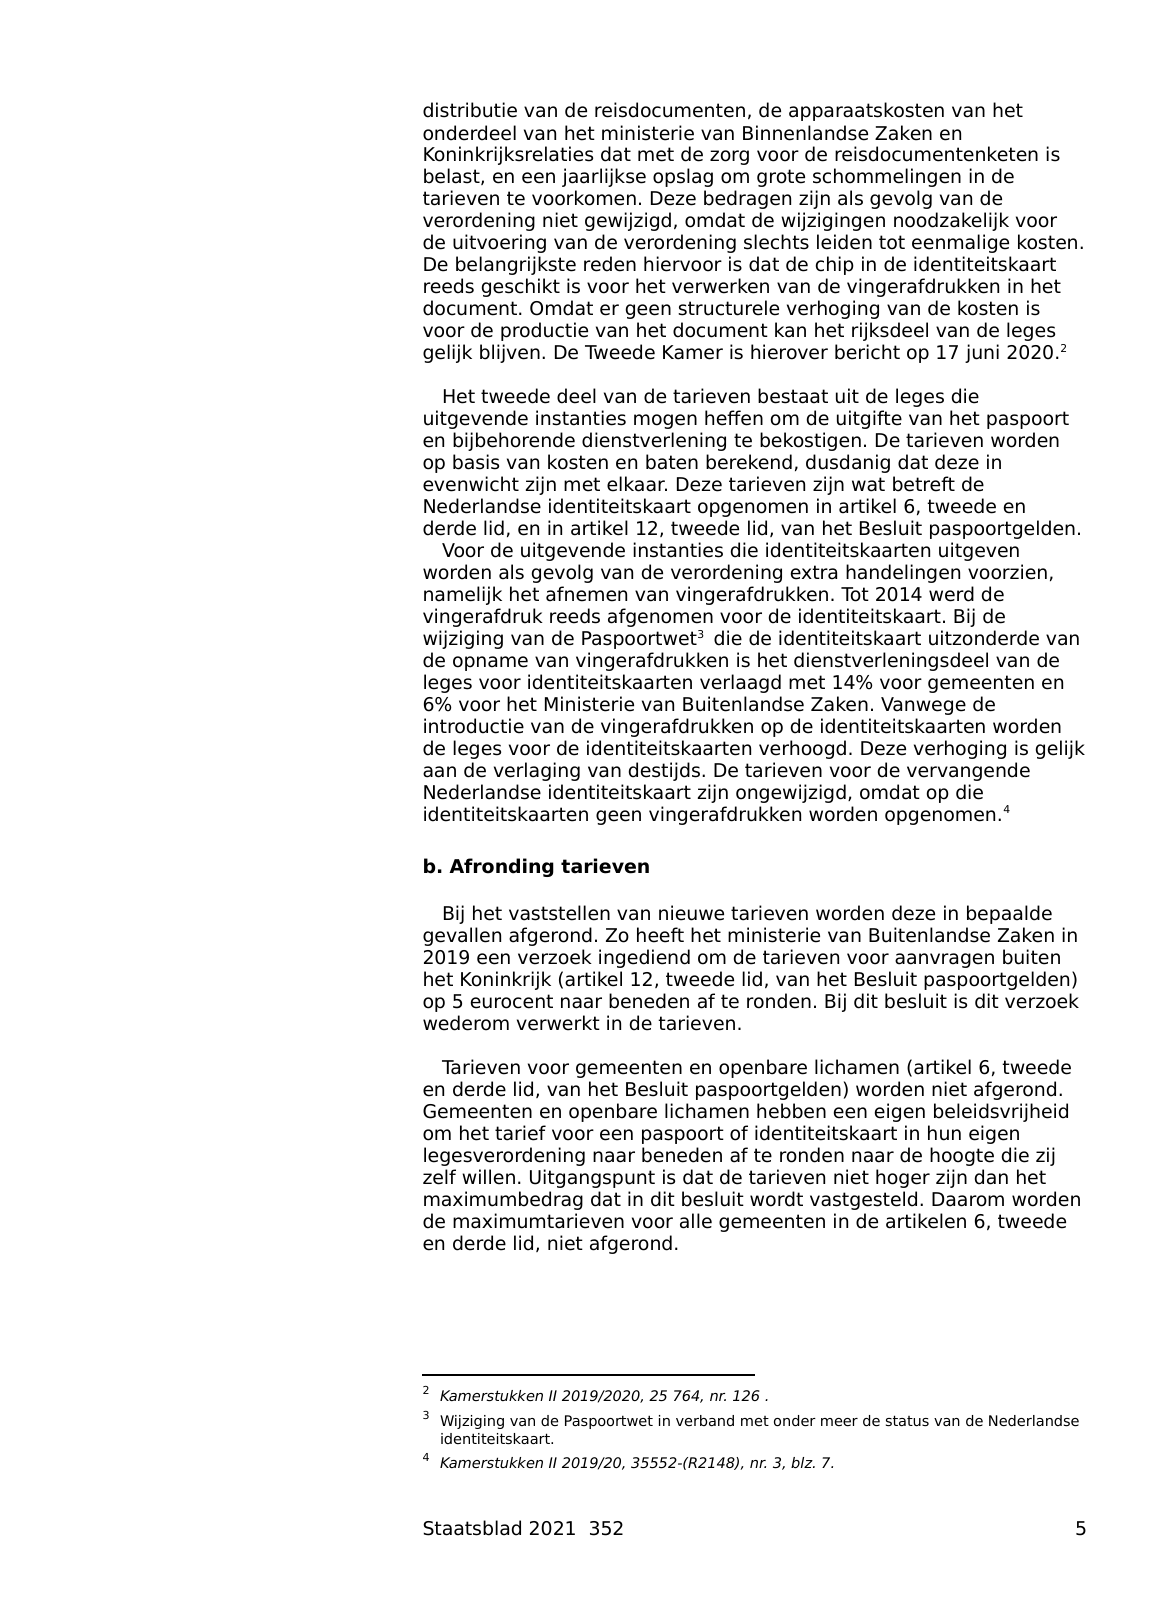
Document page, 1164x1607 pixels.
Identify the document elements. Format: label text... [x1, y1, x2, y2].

text Kamerstukken II 2019/2020, 25 764, nr. 126 . [422, 1384, 1087, 1406]
text Kamerstukken II 2019/20, 35552-(R2148), nr. 3, blz. 7. [422, 1451, 1087, 1473]
subtitle b. Afronding tarieven [422, 856, 1087, 878]
text Tarieven voor gemeenten en openbare lichamen (artikel 6, tweede en derde lid, van het Besluit paspoortgelden) worden niet afgerond. Gemeenten en openbare lichamen hebben een eigen beleidsvrijheid om het tarief voor een paspoort of identiteitskaart in hun eigen legesverordening naar beneden af te ronden naar de hoogte die zij zelf willen. Uitgangspunt is dat de tarieven niet hoger zijn dan het maximumbedrag dat in dit besluit wordt vastgesteld. Daarom worden de maximumtarieven voor alle gemeenten in de artikelen 6, tweede en derde lid, niet afgerond. [422, 1057, 1087, 1255]
text Bij het vaststellen van nieuwe tarieven worden deze in bepaalde gevallen afgerond. Zo heeft het ministerie van Buitenlandse Zaken in 2019 een verzoek ingediend om de tarieven voor aanvragen buiten het Koninkrijk (artikel 12, tweede lid, van het Besluit paspoortgelden) op 5 eurocent naar beneden af te ronden. Bij dit besluit is dit verzoek wederom verwerkt in de tarieven. [422, 903, 1087, 1035]
text Voor de uitgevende instanties die identiteitskaarten uitgeven worden als gevolg van de verordening extra handelingen voorzien, namelijk het afnemen van vingerafdrukken. Tot 2014 werd de vingerafdruk reeds afgenomen voor de identiteitskaart. Bij de wijziging van de Paspoortwet die de identiteitskaart uitzonderde van de opname van vingerafdrukken is het dienstverleningsdeel van de leges voor identiteitskaarten verlaagd met 14% voor gemeenten en 6% voor het Ministerie van Buitenlandse Zaken. Vanwege de introductie van de vingerafdrukken op de identiteitskaarten worden de leges voor de identiteitskaarten verhoogd. Deze verhoging is gelijk aan de verlaging van destijds. De tarieven voor de vervangende Nederlandse identiteitskaart zijn ongewijzigd, omdat op die identiteitskaarten geen vingerafdrukken worden opgenomen. [422, 540, 1087, 826]
text distributie van de reisdocumenten, de apparaatskosten van het onderdeel van het ministerie van Binnenlandse Zaken en Koninkrijksrelaties dat met de zorg voor de reisdocumentenketen is belast, en een jaarlijkse opslag om grote schommelingen in de tarieven te voorkomen. Deze bedragen zijn als gevolg van de verordening niet gewijzigd, omdat de wijzigingen noodzakelijk voor de uitvoering van de verordening slechts leiden tot eenmalige kosten. De belangrijkste reden hiervoor is dat de chip in de identiteitskaart reeds geschikt is voor het verwerken van de vingerafdrukken in het document. Omdat er geen structurele verhoging van de kosten is voor de productie van het document kan het rijksdeel van de leges gelijk blijven. De Tweede Kamer is hierover bericht op 17 juni 2020. [422, 100, 1087, 364]
text Het tweede deel van de tarieven bestaat uit de leges die uitgevende instanties mogen heffen om de uitgifte van het paspoort en bijbehorende dienstverlening te bekostigen. De tarieven worden op basis van kosten en baten berekend, dusdanig dat deze in evenwicht zijn met elkaar. Deze tarieven zijn wat betreft de Nederlandse identiteitskaart opgenomen in artikel 6, tweede en derde lid, en in artikel 12, tweede lid, van het Besluit paspoortgelden. [422, 386, 1087, 540]
text Wijziging van de Paspoortwet in verband met onder meer de status van de Nederlandse identiteitskaart. [422, 1409, 1087, 1448]
